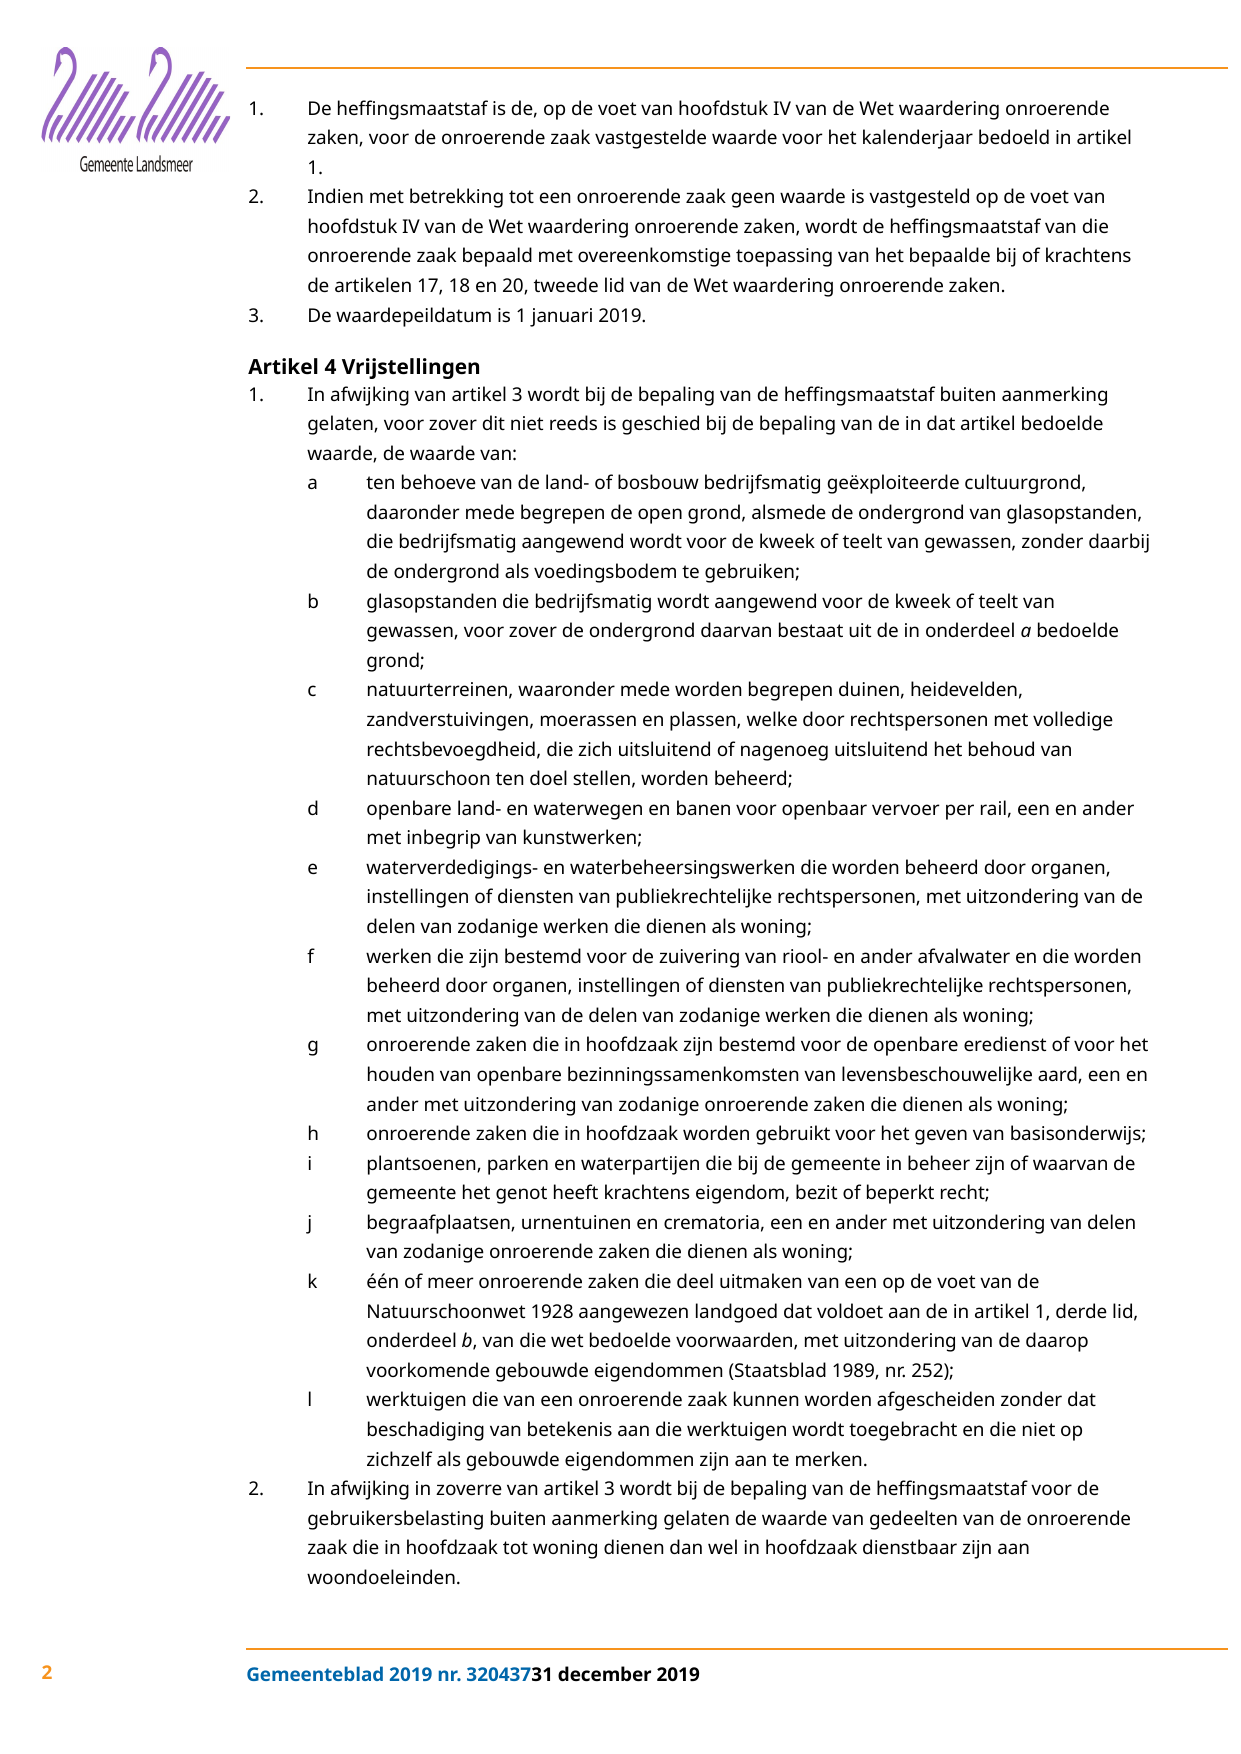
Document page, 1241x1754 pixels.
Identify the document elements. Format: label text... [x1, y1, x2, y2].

list De heffingsmaatstaf is de, op de voet van hoofdstuk IV van de Wet waardering onroerende zaken, voor de onroerende zaak vastgestelde waarde voor het kalenderjaar bedoeld in artikel 1. [248, 95, 1152, 180]
list onroerende zaken die in hoofdzaak worden gebruikt voor het geven van basisonderwijs; [307, 1120, 1152, 1146]
list werken die zijn bestemd voor de zuivering van riool- en ander afvalwater en die worden beheerd door organen, instellingen of diensten van publiekrechtelijke rechtspersonen, met uitzondering van de delen van zodanige werken die dienen als woning; [307, 943, 1152, 1028]
list begraafplaatsen, urnentuinen en crematoria, een en ander met uitzondering van delen van zodanige onroerende zaken die dienen als woning; [307, 1209, 1152, 1264]
list onroerende zaken die in hoofdzaak zijn bestemd voor de openbare eredienst of voor het houden van openbare bezinningssamenkomsten van levensbeschouwelijke aard, een en ander met uitzondering van zodanige onroerende zaken die dienen als woning; [307, 1032, 1152, 1116]
list ten behoeve van de land- of bosbouw bedrijfsmatig geëxploiteerde cultuurgrond, daaronder mede begrepen de open grond, alsmede de ondergrond van glasopstanden, die bedrijfsmatig aangewend wordt voor de kweek of teelt van gewassen, zonder daarbij de ondergrond als voedingsbodem te gebruiken; [307, 469, 1152, 584]
list In afwijking van artikel 3 wordt bij de bepaling van de heffingsmaatstaf buiten aanmerking gelaten, voor zover dit niet reeds is geschied bij de bepaling van de in dat artikel bedoelde waarde, de waarde van: [248, 381, 1152, 466]
list één of meer onroerende zaken die deel uitmaken van een op de voet van de Natuurschoonwet 1928 aangewezen landgoed dat voldoet aan de in artikel 1, derde lid, onderdeel b, van die wet bedoelde voorwaarden, met uitzondering van de daarop voorkomende gebouwde eigendommen (Staatsblad 1989, nr. 252); [307, 1268, 1152, 1383]
list Indien met betrekking tot een onroerende zaak geen waarde is vastgesteld op de voet van hoofdstuk IV van de Wet waardering onroerende zaken, wordt de heffingsmaatstaf van die onroerende zaak bepaald met overeenkomstige toepassing van het bepaalde bij of krachtens de artikelen 17, 18 en 20, tweede lid van de Wet waardering onroerende zaken. [248, 183, 1152, 298]
list werktuigen die van een onroerende zaak kunnen worden afgescheiden zonder dat beschadiging van betekenis aan die werktuigen wordt toegebracht en die niet op zichzelf als gebouwde eigendommen zijn aan te merken. [307, 1387, 1152, 1471]
list De waardepeildatum is 1 januari 2019. [248, 302, 1152, 328]
list openbare land- en waterwegen en banen voor openbaar vervoer per rail, een en ander met inbegrip van kunstwerken; [307, 795, 1152, 850]
text Artikel 4 Vrijstellingen [248, 352, 1152, 381]
list glasopstanden die bedrijfsmatig wordt aangewend voor de kweek of teelt van gewassen, voor zover de ondergrond daarvan bestaat uit de in onderdeel a bedoelde grond; [307, 588, 1152, 673]
list natuurterreinen, waaronder mede worden begrepen duinen, heidevelden, zandverstuivingen, moerassen en plassen, welke door rechtspersonen met volledige rechtsbevoegdheid, die zich uitsluitend of nagenoeg uitsluitend het behoud van natuurschoon ten doel stellen, worden beheerd; [307, 677, 1152, 791]
list waterverdedigings- en waterbeheersingswerken die worden beheerd door organen, instellingen of diensten van publiekrechtelijke rechtspersonen, met uitzondering van de delen van zodanige werken die dienen als woning; [307, 854, 1152, 939]
list In afwijking in zoverre van artikel 3 wordt bij de bepaling van de heffingsmaatstaf voor de gebruikersbelasting buiten aanmerking gelaten de waarde van gedeelten van de onroerende zaak die in hoofdzaak tot woning dienen dan wel in hoofdzaak dienstbaar zijn aan woondoeleinden. [248, 1475, 1152, 1590]
list plantsoenen, parken en waterpartijen die bij de gemeente in beheer zijn of waarvan de gemeente het genot heeft krachtens eigendom, bezit of beperkt recht; [307, 1150, 1152, 1205]
picture [41, 47, 231, 172]
